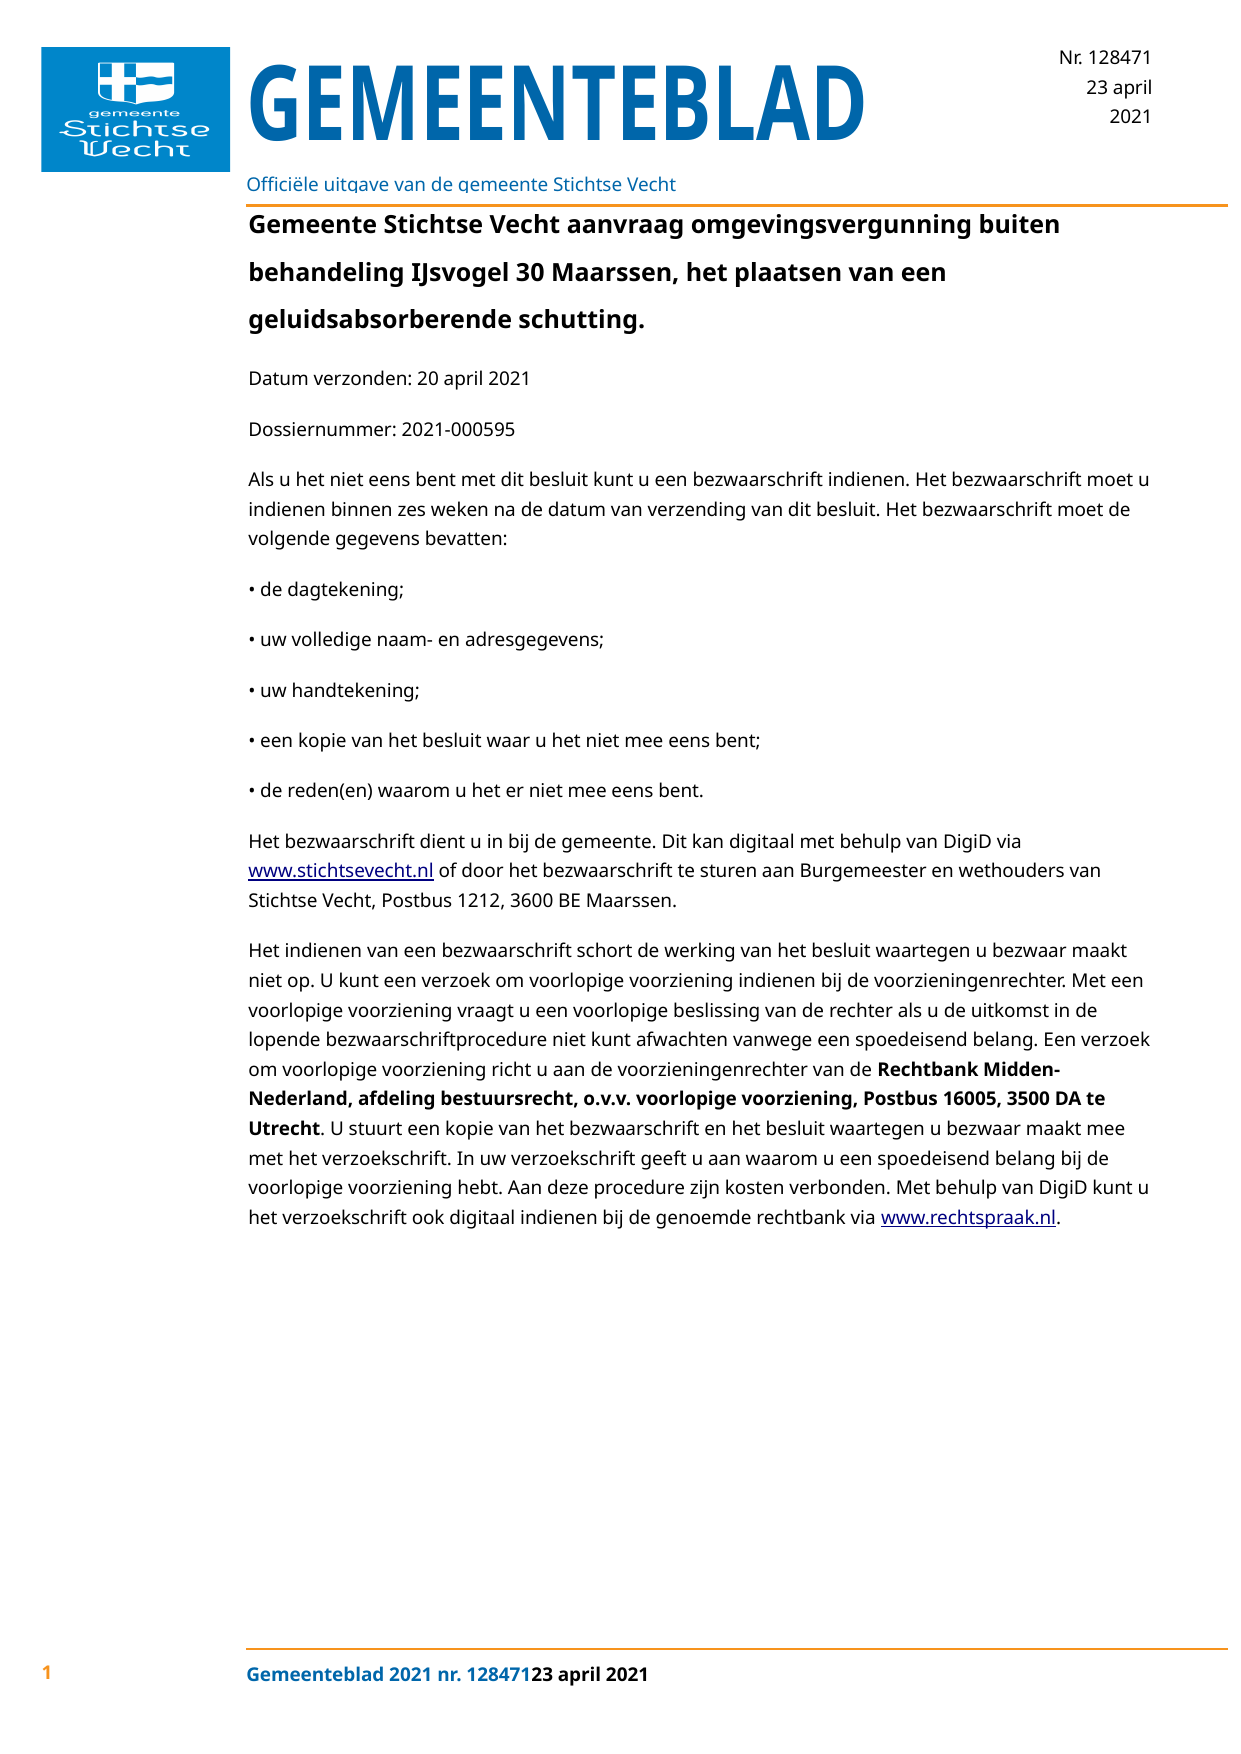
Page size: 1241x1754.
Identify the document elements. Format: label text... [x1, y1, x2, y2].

text Datum verzonden: 20 april 2021 [248, 366, 1152, 391]
text Dossiernummer: 2021-000595 [248, 416, 1152, 442]
text • de dagtekening; [248, 576, 1152, 602]
text Gemeente Stichtse Vecht aanvraag omgevingsvergunning buiten behandeling IJsvogel 30 Maarssen, het plaatsen van een geluidsabsorberende schutting. [248, 207, 1152, 336]
picture [99, 63, 135, 101]
text Het indienen van een bezwaarschrift schort de werking van het besluit waartegen u bezwaar maakt niet op. U kunt een verzoek om voorlopige voorziening indienen bij de voorzieningenrechter. Met een voorlopige voorziening vraagt u een voorlopige beslissing van de rechter als u de uitkomst in de lopende bezwaarschriftprocedure niet kunt afwachten vanwege een spoedeisend belang. Een verzoek om voorlopige voorziening richt u aan de voorzieningenrechter van de Rechtbank Midden-Nederland, afdeling bestuursrecht, o.v.v. voorlopige voorziening, Postbus 16005, 3500 DA te Utrecht. U stuurt een kopie van het bezwaarschrift en het besluit waartegen u bezwaar maakt mee met het verzoekschrift. In uw verzoekschrift geeft u aan waarom u een spoedeisend belang bij de voorlopige voorziening hebt. Aan deze procedure zijn kosten verbonden. Met behulp van DigiD kunt u het verzoekschrift ook digitaal indienen bij de genoemde rechtbank via www.rechtspraak.nl. [248, 938, 1152, 1229]
text • uw volledige naam- en adresgegevens; [248, 626, 1152, 652]
text Als u het niet eens bent met dit besluit kunt u een bezwaarschrift indienen. Het bezwaarschrift moet u indienen binnen zes weken na de datum van verzending van dit besluit. Het bezwaarschrift moet de volgende gegevens bevatten: [248, 466, 1152, 551]
text • een kopie van het besluit waar u het niet mee eens bent; [248, 727, 1152, 753]
picture [137, 63, 174, 103]
text • uw handtekening; [248, 677, 1152, 702]
text Het bezwaarschrift dient u in bij de gemeente. Dit kan digitaal met behulp van DigiD via www.stichtsevecht.nl of door het bezwaarschrift te sturen aan Burgemeester en wethouders van Stichtse Vecht, Postbus 1212, 3600 BE Maarssen. [248, 828, 1152, 913]
text • de reden(en) waarom u het er niet mee eens bent. [248, 778, 1152, 803]
